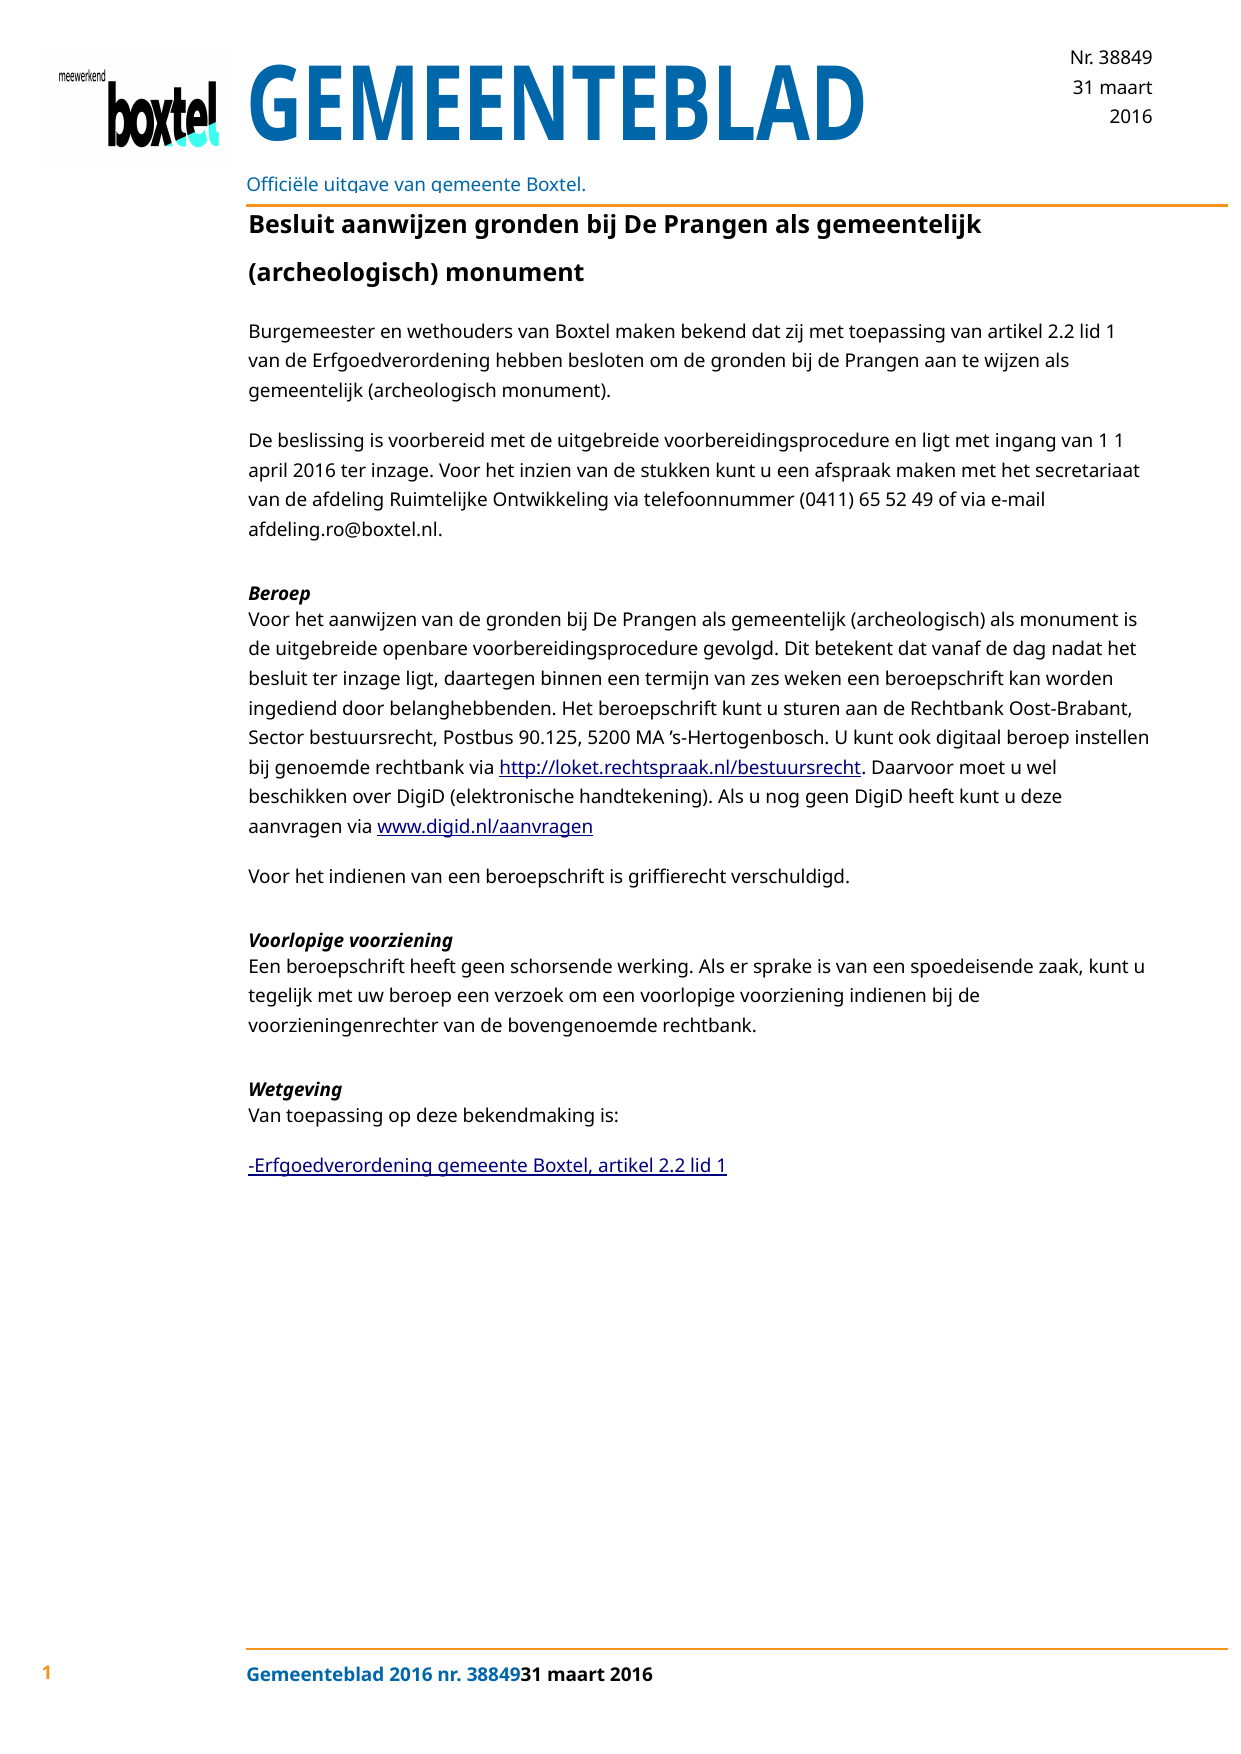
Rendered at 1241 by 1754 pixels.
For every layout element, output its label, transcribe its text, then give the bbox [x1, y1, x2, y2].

text Voorlopige voorziening [248, 927, 1152, 953]
text Voor het aanwijzen van de gronden bij De Prangen als gemeentelijk (archeologisch) als monument is de uitgebreide openbare voorbereidingsprocedure gevolgd. Dit betekent dat vanaf de dag nadat het besluit ter inzage ligt, daartegen binnen een termijn van zes weken een beroepschrift kan worden ingediend door belanghebbenden. Het beroepschrift kunt u sturen aan de Rechtbank Oost-Brabant, Sector bestuursrecht, Postbus 90.125, 5200 MA ’s-Hertogenbosch. U kunt ook digitaal beroep instellen bij genoemde rechtbank via http://loket.rechtspraak.nl/bestuursrecht. Daarvoor moet u wel beschikken over DigiD (elektronische handtekening). Als u nog geen DigiD heeft kunt u deze aanvragen via www.digid.nl/aanvragen [248, 606, 1152, 839]
text Beroep [248, 580, 1152, 606]
text Voor het indienen van een beroepschrift is griffierecht verschuldigd. [248, 863, 1152, 889]
text Besluit aanwijzen gronden bij De Prangen als gemeentelijk (archeologisch) monument [248, 207, 1152, 288]
text Een beroepschrift heeft geen schorsende werking. Als er sprake is van een spoedeisende zaak, kunt u tegelijk met uw beroep een verzoek om een voorlopige voorziening indienen bij de voorzieningenrechter van de bovengenoemde rechtbank. [248, 953, 1152, 1038]
text De beslissing is voorbereid met de uitgebreide voorbereidingsprocedure en ligt met ingang van 1 1 april 2016 ter inzage. Voor het inzien van de stukken kunt u een afspraak maken met het secretariaat van de afdeling Ruimtelijke Ontwikkeling via telefoonnummer (0411) 65 52 49 of via e-mail afdeling.ro@boxtel.nl. [248, 427, 1152, 542]
text Burgemeester en wethouders van Boxtel maken bekend dat zij met toepassing van artikel 2.2 lid 1 van de Erfgoedverordening hebben besloten om de gronden bij de Prangen aan te wijzen als gemeentelijk (archeologisch monument). [248, 318, 1152, 403]
text Van toepassing op deze bekendmaking is: [248, 1102, 1152, 1128]
picture [41, 47, 231, 172]
text -Erfgoedverordening gemeente Boxtel, artikel 2.2 lid 1 [248, 1152, 1152, 1178]
text Wetgeving [248, 1076, 1152, 1102]
